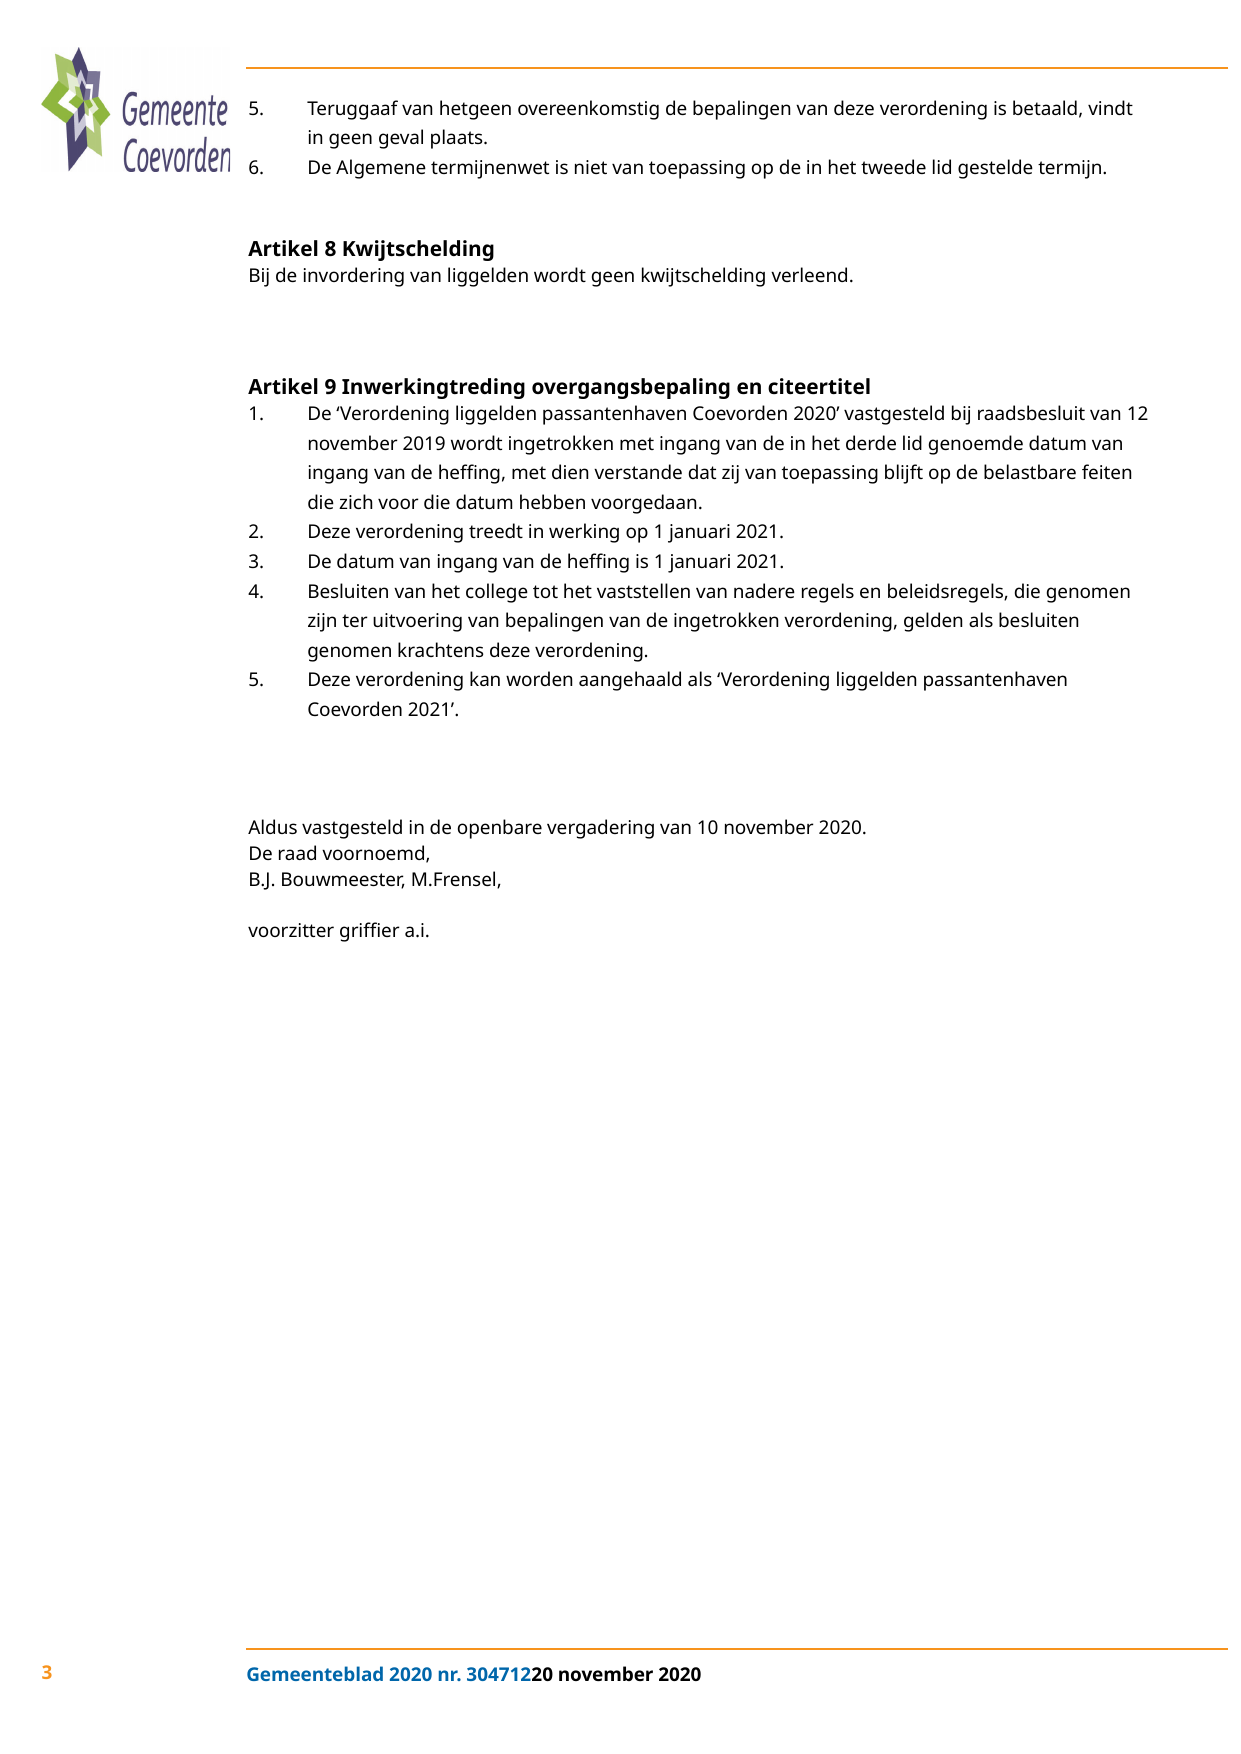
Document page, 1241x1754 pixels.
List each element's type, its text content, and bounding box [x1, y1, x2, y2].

text voorzitter griffier a.i. [248, 917, 1152, 943]
list Deze verordening kan worden aangehaald als ‘Verordening liggelden passantenhaven Coevorden 2021’. [248, 667, 1152, 722]
list Deze verordening treedt in werking op 1 januari 2021. [248, 519, 1152, 544]
list De ‘Verordening liggelden passantenhaven Coevorden 2020’ vastgesteld bij raadsbesluit van 12 november 2019 wordt ingetrokken met ingang van de in het derde lid genoemde datum van ingang van de heffing, met dien verstande dat zij van toepassing blijft op de belastbare feiten die zich voor die datum hebben voorgedaan. [248, 400, 1152, 515]
list De Algemene termijnenwet is niet van toepassing op de in het tweede lid gestelde termijn. [248, 154, 1152, 180]
text Artikel 9 Inwerkingtreding overgangsbepaling en citeertitel [248, 372, 1152, 400]
text De raad voornoemd, [248, 840, 1152, 866]
text B.J. Bouwmeester, M.Frensel, [248, 866, 1152, 892]
list Teruggaaf van hetgeen overeenkomstig de bepalingen van deze verordening is betaald, vindt in geen geval plaats. [248, 95, 1152, 150]
text Aldus vastgesteld in de openbare vergadering van 10 november 2020. [248, 814, 1152, 840]
list De datum van ingang van de heffing is 1 januari 2021. [248, 548, 1152, 574]
picture [41, 47, 231, 172]
text Artikel 8 Kwijtschelding [248, 234, 1152, 262]
text Bij de invordering van liggelden wordt geen kwijtschelding verleend. [248, 262, 1152, 288]
list Besluiten van het college tot het vaststellen van nadere regels en beleidsregels, die genomen zijn ter uitvoering van bepalingen van de ingetrokken verordening, gelden als besluiten genomen krachtens deze verordening. [248, 578, 1152, 663]
